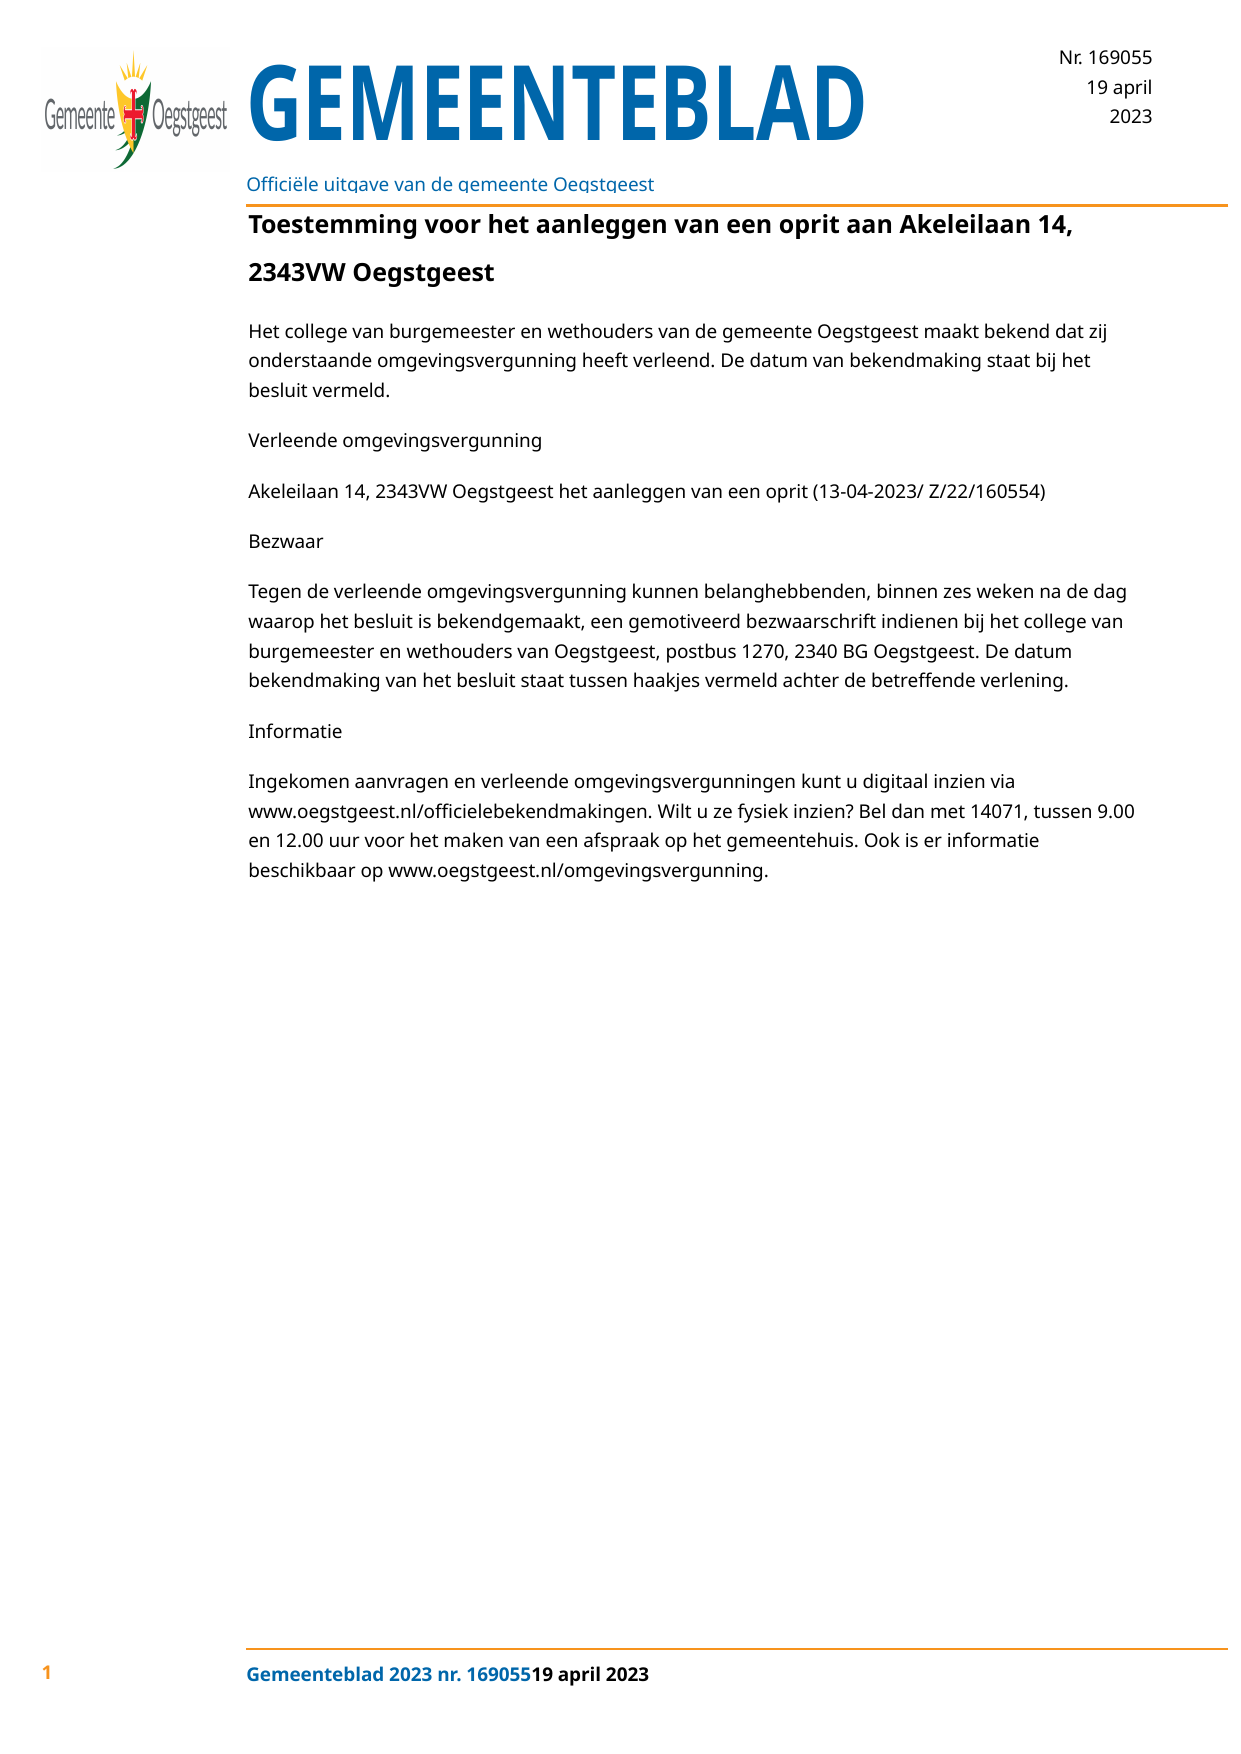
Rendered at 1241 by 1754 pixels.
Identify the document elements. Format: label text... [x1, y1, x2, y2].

text Ingekomen aanvragen en verleende omgevingsvergunningen kunt u digitaal inzien via www.oegstgeest.nl/officielebekendmakingen. Wilt u ze fysiek inzien? Bel dan met 14071, tussen 9.00 en 12.00 uur voor het maken van een afspraak op het gemeentehuis. Ook is er informatie beschikbaar op www.oegstgeest.nl/omgevingsvergunning. [248, 768, 1152, 883]
text Tegen de verleende omgevingsvergunning kunnen belanghebbenden, binnen zes weken na de dag waarop het besluit is bekendgemaakt, een gemotiveerd bezwaarschrift indienen bij het college van burgemeester en wethouders van Oegstgeest, postbus 1270, 2340 BG Oegstgeest. De datum bekendmaking van het besluit staat tussen haakjes vermeld achter de betreffende verlening. [248, 579, 1152, 693]
text Het college van burgemeester en wethouders van de gemeente Oegstgeest maakt bekend dat zij onderstaande omgevingsvergunning heeft verleend. De datum van bekendmaking staat bij het besluit vermeld. [248, 318, 1152, 403]
text Toestemming voor het aanleggen van een oprit aan Akeleilaan 14, 2343VW Oegstgeest [248, 207, 1152, 288]
text Verleende omgevingsvergunning [248, 427, 1152, 453]
text Bezwaar [248, 528, 1152, 554]
text Akeleilaan 14, 2343VW Oegstgeest het aanleggen van een oprit (13-04-2023/ Z/22/160554) [248, 478, 1152, 504]
text Informatie [248, 718, 1152, 744]
picture [41, 47, 231, 172]
